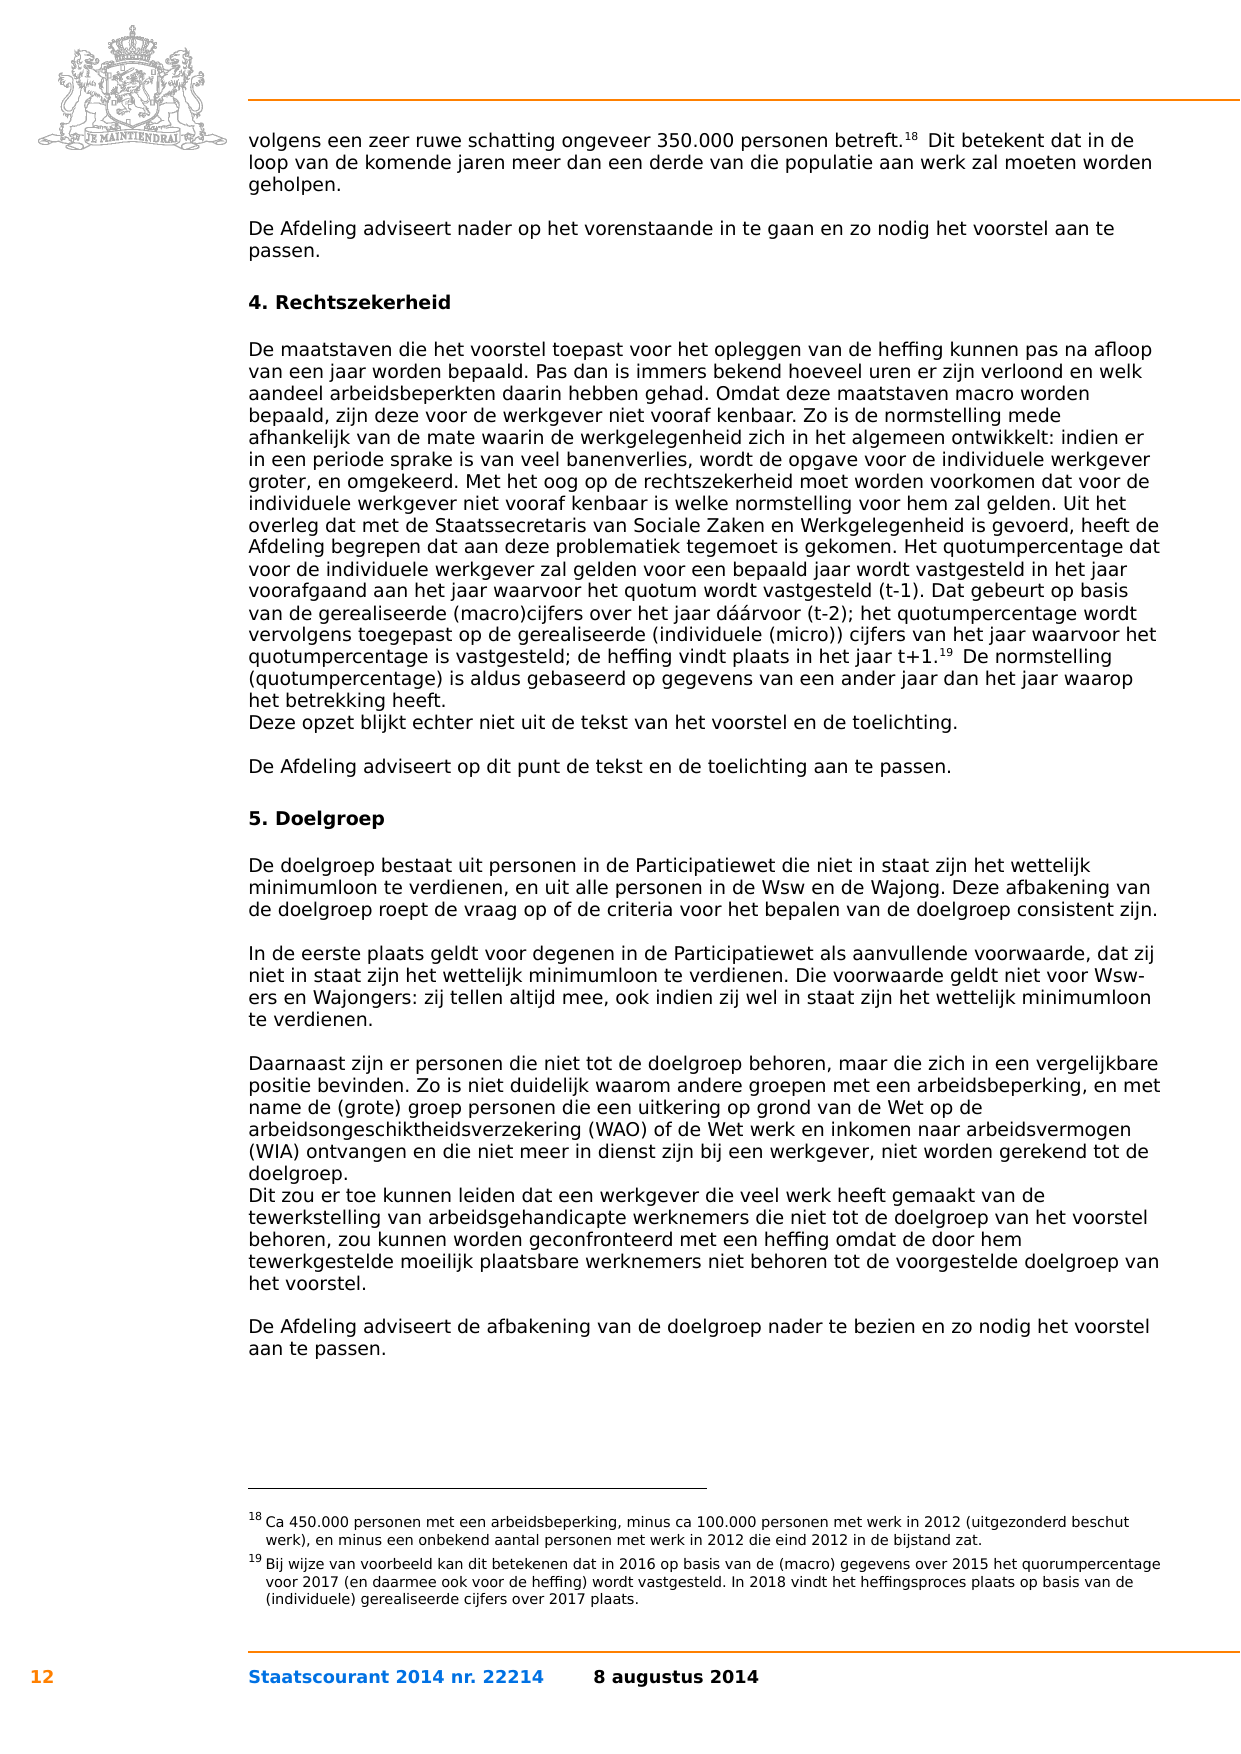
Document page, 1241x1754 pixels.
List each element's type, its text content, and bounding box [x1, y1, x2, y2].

text Deze opzet blijkt echter niet uit de tekst van het voorstel en de toelichting. [248, 712, 1163, 734]
text Dit zou er toe kunnen leiden dat een werkgever die veel werk heeft gemaakt van de tewerkstelling van arbeidsgehandicapte werknemers die niet tot de doelgroep van het voorstel behoren, zou kunnen worden geconfronteerd met een heffing omdat de door hem tewerkgestelde moeilijk plaatsbare werknemers niet behoren tot de voorgestelde doelgroep van het voorstel. [248, 1184, 1163, 1294]
text De Afdeling adviseert op dit punt de tekst en de toelichting aan te passen. [248, 756, 1163, 778]
text volgens een zeer ruwe schatting ongeveer 350.000 personen betreft. Dit betekent dat in de loop van de komende jaren meer dan een derde van die populatie aan werk zal moeten worden geholpen. [248, 130, 1163, 196]
text Bij wijze van voorbeeld kan dit betekenen dat in 2016 op basis van de (macro) gegevens over 2015 het quorumpercentage voor 2017 (en daarmee ook voor de heffing) wordt vastgesteld. In 2018 vindt het heffingsproces plaats op basis van de (individuele) gerealiseerde cijfers over 2017 plaats. [248, 1552, 1163, 1608]
text De maatstaven die het voorstel toepast voor het opleggen van de heffing kunnen pas na afloop van een jaar worden bepaald. Pas dan is immers bekend hoeveel uren er zijn verloond en welk aandeel arbeidsbeperkten daarin hebben gehad. Omdat deze maatstaven macro worden bepaald, zijn deze voor de werkgever niet vooraf kenbaar. Zo is de normstelling mede afhankelijk van de mate waarin de werkgelegenheid zich in het algemeen ontwikkelt: indien er in een periode sprake is van veel banenverlies, wordt de opgave voor de individuele werkgever groter, en omgekeerd. Met het oog op de rechtszekerheid moet worden voorkomen dat voor de individuele werkgever niet vooraf kenbaar is welke normstelling voor hem zal gelden. Uit het overleg dat met de Staatssecretaris van Sociale Zaken en Werkgelegenheid is gevoerd, heeft de Afdeling begrepen dat aan deze problematiek tegemoet is gekomen. Het quotumpercentage dat voor de individuele werkgever zal gelden voor een bepaald jaar wordt vastgesteld in het jaar voorafgaand aan het jaar waarvoor het quotum wordt vastgesteld (t-1). Dat gebeurt op basis van de gerealiseerde (macro)cijfers over het jaar dáárvoor (t-2); het quotumpercentage wordt vervolgens toegepast op de gerealiseerde (individuele (micro)) cijfers van het jaar waarvoor het quotumpercentage is vastgesteld; de heffing vindt plaats in het jaar t+1. De normstelling (quotumpercentage) is aldus gebaseerd op gegevens van een ander jaar dan het jaar waarop het betrekking heeft. [248, 339, 1163, 712]
text De Afdeling adviseert nader op het vorenstaande in te gaan en zo nodig het voorstel aan te passen. [248, 218, 1163, 262]
subtitle 5. Doelgroep [248, 808, 1163, 830]
picture [38, 25, 227, 150]
text De Afdeling adviseert de afbakening van de doelgroep nader te bezien en zo nodig het voorstel aan te passen. [248, 1316, 1163, 1360]
text In de eerste plaats geldt voor degenen in de Participatiewet als aanvullende voorwaarde, dat zij niet in staat zijn het wettelijk minimumloon te verdienen. Die voorwaarde geldt niet voor Wsw-ers en Wajongers: zij tellen altijd mee, ook indien zij wel in staat zijn het wettelijk minimumloon te verdienen. [248, 943, 1163, 1031]
text Ca 450.000 personen met een arbeidsbeperking, minus ca 100.000 personen met werk in 2012 (uitgezonderd beschut werk), en minus een onbekend aantal personen met werk in 2012 die eind 2012 in de bijstand zat. [248, 1510, 1163, 1549]
text Daarnaast zijn er personen die niet tot de doelgroep behoren, maar die zich in een vergelijkbare positie bevinden. Zo is niet duidelijk waarom andere groepen met een arbeidsbeperking, en met name de (grote) groep personen die een uitkering op grond van de Wet op de arbeidsongeschiktheidsverzekering (WAO) of de Wet werk en inkomen naar arbeidsvermogen (WIA) ontvangen en die niet meer in dienst zijn bij een werkgever, niet worden gerekend tot de doelgroep. [248, 1053, 1163, 1184]
text De doelgroep bestaat uit personen in de Participatiewet die niet in staat zijn het wettelijk minimumloon te verdienen, en uit alle personen in de Wsw en de Wajong. Deze afbakening van de doelgroep roept de vraag op of de criteria voor het bepalen van de doelgroep consistent zijn. [248, 855, 1163, 921]
subtitle 4. Rechtszekerheid [248, 292, 1163, 314]
